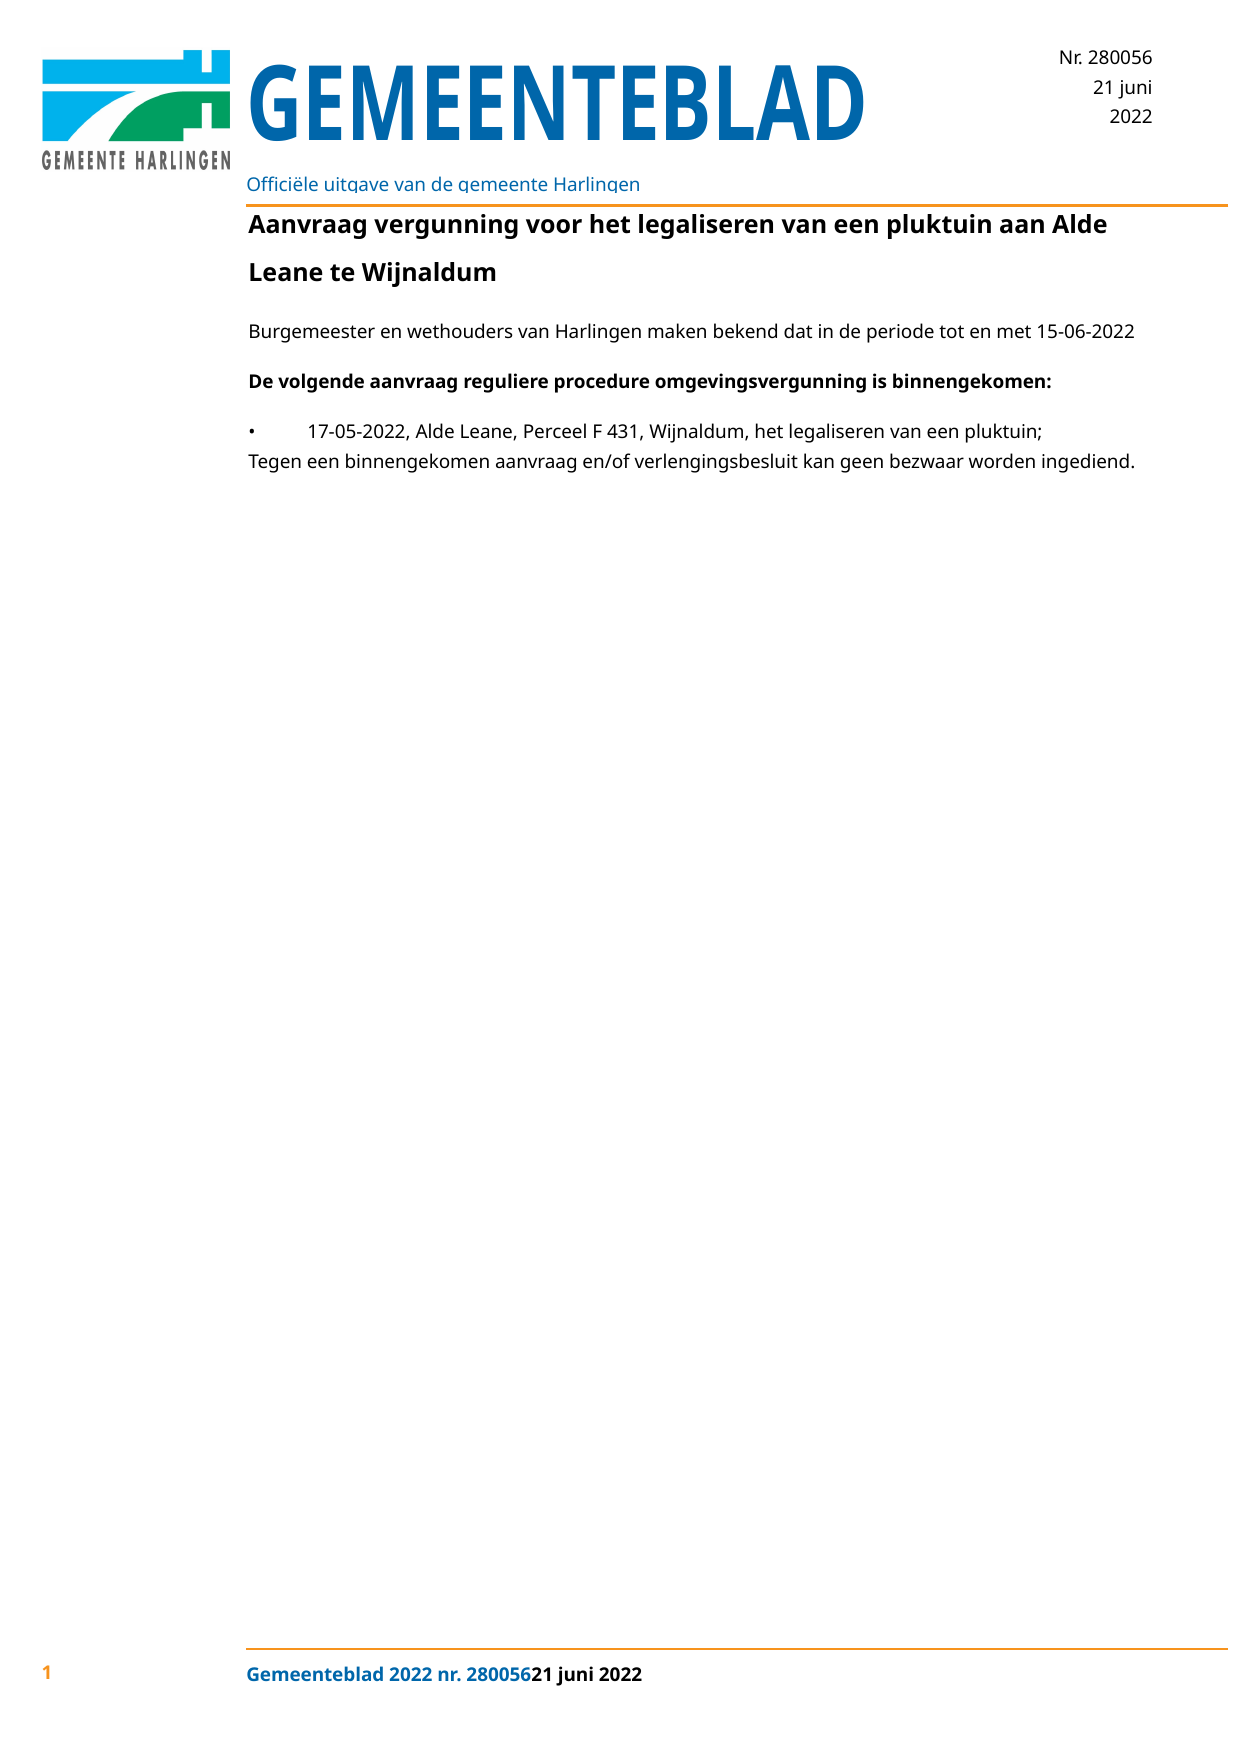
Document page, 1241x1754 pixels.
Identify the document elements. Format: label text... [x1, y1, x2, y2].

text Aanvraag vergunning voor het legaliseren van een pluktuin aan Alde Leane te Wijnaldum [248, 207, 1152, 288]
text De volgende aanvraag reguliere procedure omgevingsvergunning is binnengekomen: [248, 368, 1152, 394]
text Burgemeester en wethouders van Harlingen maken bekend dat in de periode tot en met 15-06-2022 [248, 318, 1152, 344]
list 17-05-2022, Alde Leane, Perceel F 431, Wijnaldum, het legaliseren van een pluktuin; [248, 419, 1152, 444]
picture [41, 47, 231, 172]
text Tegen een binnengekomen aanvraag en/of verlengingsbesluit kan geen bezwaar worden ingediend. [248, 448, 1152, 474]
